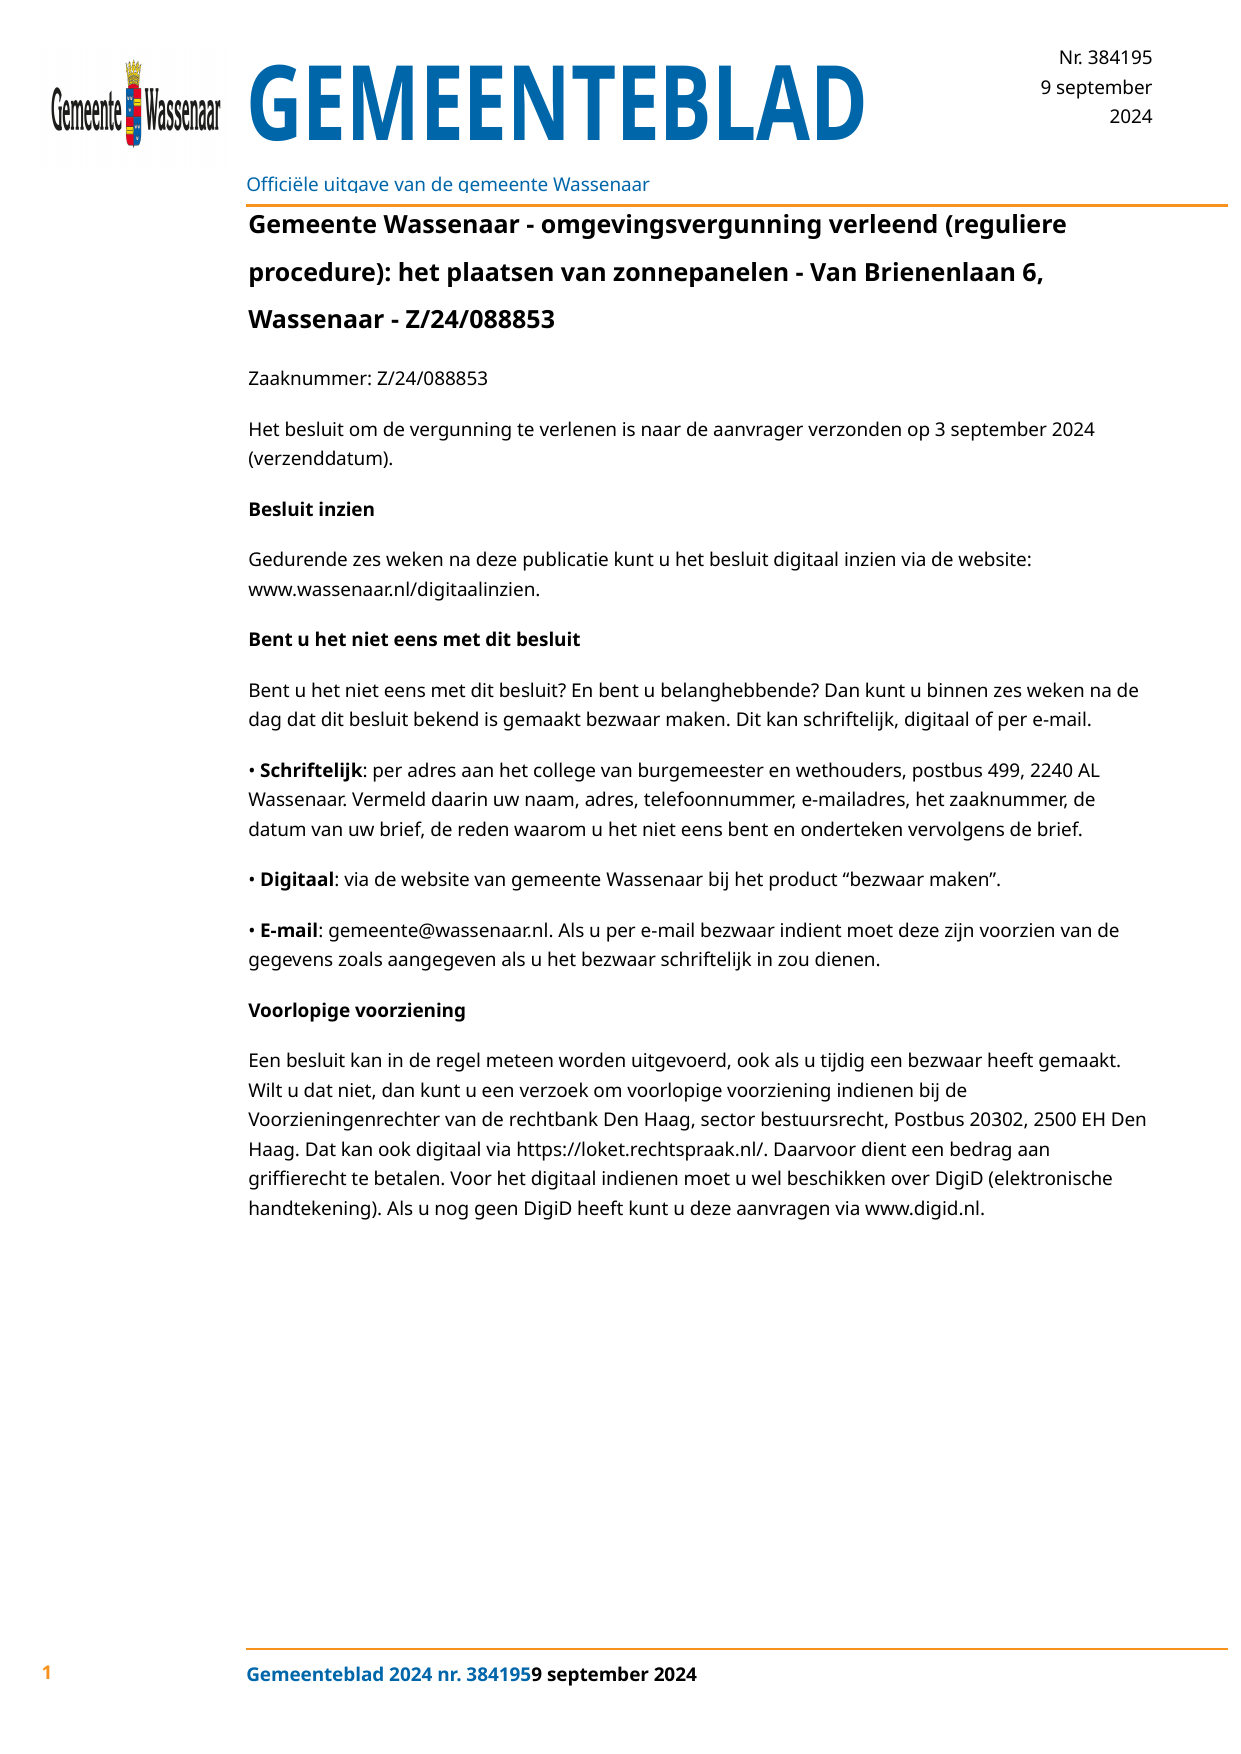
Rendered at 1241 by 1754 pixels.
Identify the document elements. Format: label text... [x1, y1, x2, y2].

text • Schriftelijk: per adres aan het college van burgemeester en wethouders, postbus 499, 2240 AL Wassenaar. Vermeld daarin uw naam, adres, telefoonnummer, e-mailadres, het zaaknummer, de datum van uw brief, de reden waarom u het niet eens bent en onderteken vervolgens de brief. [248, 757, 1152, 842]
text Voorlopige voorziening [248, 997, 1152, 1022]
text • E-mail: gemeente@wassenaar.nl. Als u per e-mail bezwaar indient moet deze zijn voorzien van de gegevens zoals aangegeven als u het bezwaar schriftelijk in zou dienen. [248, 917, 1152, 972]
text • Digitaal: via de website van gemeente Wassenaar bij het product “bezwaar maken”. [248, 866, 1152, 892]
text Een besluit kan in de regel meteen worden uitgevoerd, ook als u tijdig een bezwaar heeft gemaakt. Wilt u dat niet, dan kunt u een verzoek om voorlopige voorziening indienen bij de Voorzieningenrechter van de rechtbank Den Haag, sector bestuursrecht, Postbus 20302, 2500 EH Den Haag. Dat kan ook digitaal via https://loket.rechtspraak.nl/. Daarvoor dient een bedrag aan griffierecht te betalen. Voor het digitaal indienen moet u wel beschikken over DigiD (elektronische handtekening). Als u nog geen DigiD heeft kunt u deze aanvragen via www.digid.nl. [248, 1047, 1152, 1221]
text Bent u het niet eens met dit besluit? En bent u belanghebbende? Dan kunt u binnen zes weken na de dag dat dit besluit bekend is gemaakt bezwaar maken. Dit kan schriftelijk, digitaal of per e-mail. [248, 677, 1152, 732]
text Bent u het niet eens met dit besluit [248, 626, 1152, 652]
text Zaaknummer: Z/24/088853 [248, 366, 1152, 391]
text Gedurende zes weken na deze publicatie kunt u het besluit digitaal inzien via de website: www.wassenaar.nl/digitaalinzien. [248, 546, 1152, 602]
text Het besluit om de vergunning te verlenen is naar de aanvrager verzonden op 3 september 2024 (verzenddatum). [248, 416, 1152, 471]
picture [41, 47, 231, 172]
text Besluit inzien [248, 496, 1152, 522]
text Gemeente Wassenaar - omgevingsvergunning verleend (reguliere procedure): het plaatsen van zonnepanelen - Van Brienenlaan 6, Wassenaar - Z/24/088853 [248, 207, 1152, 336]
